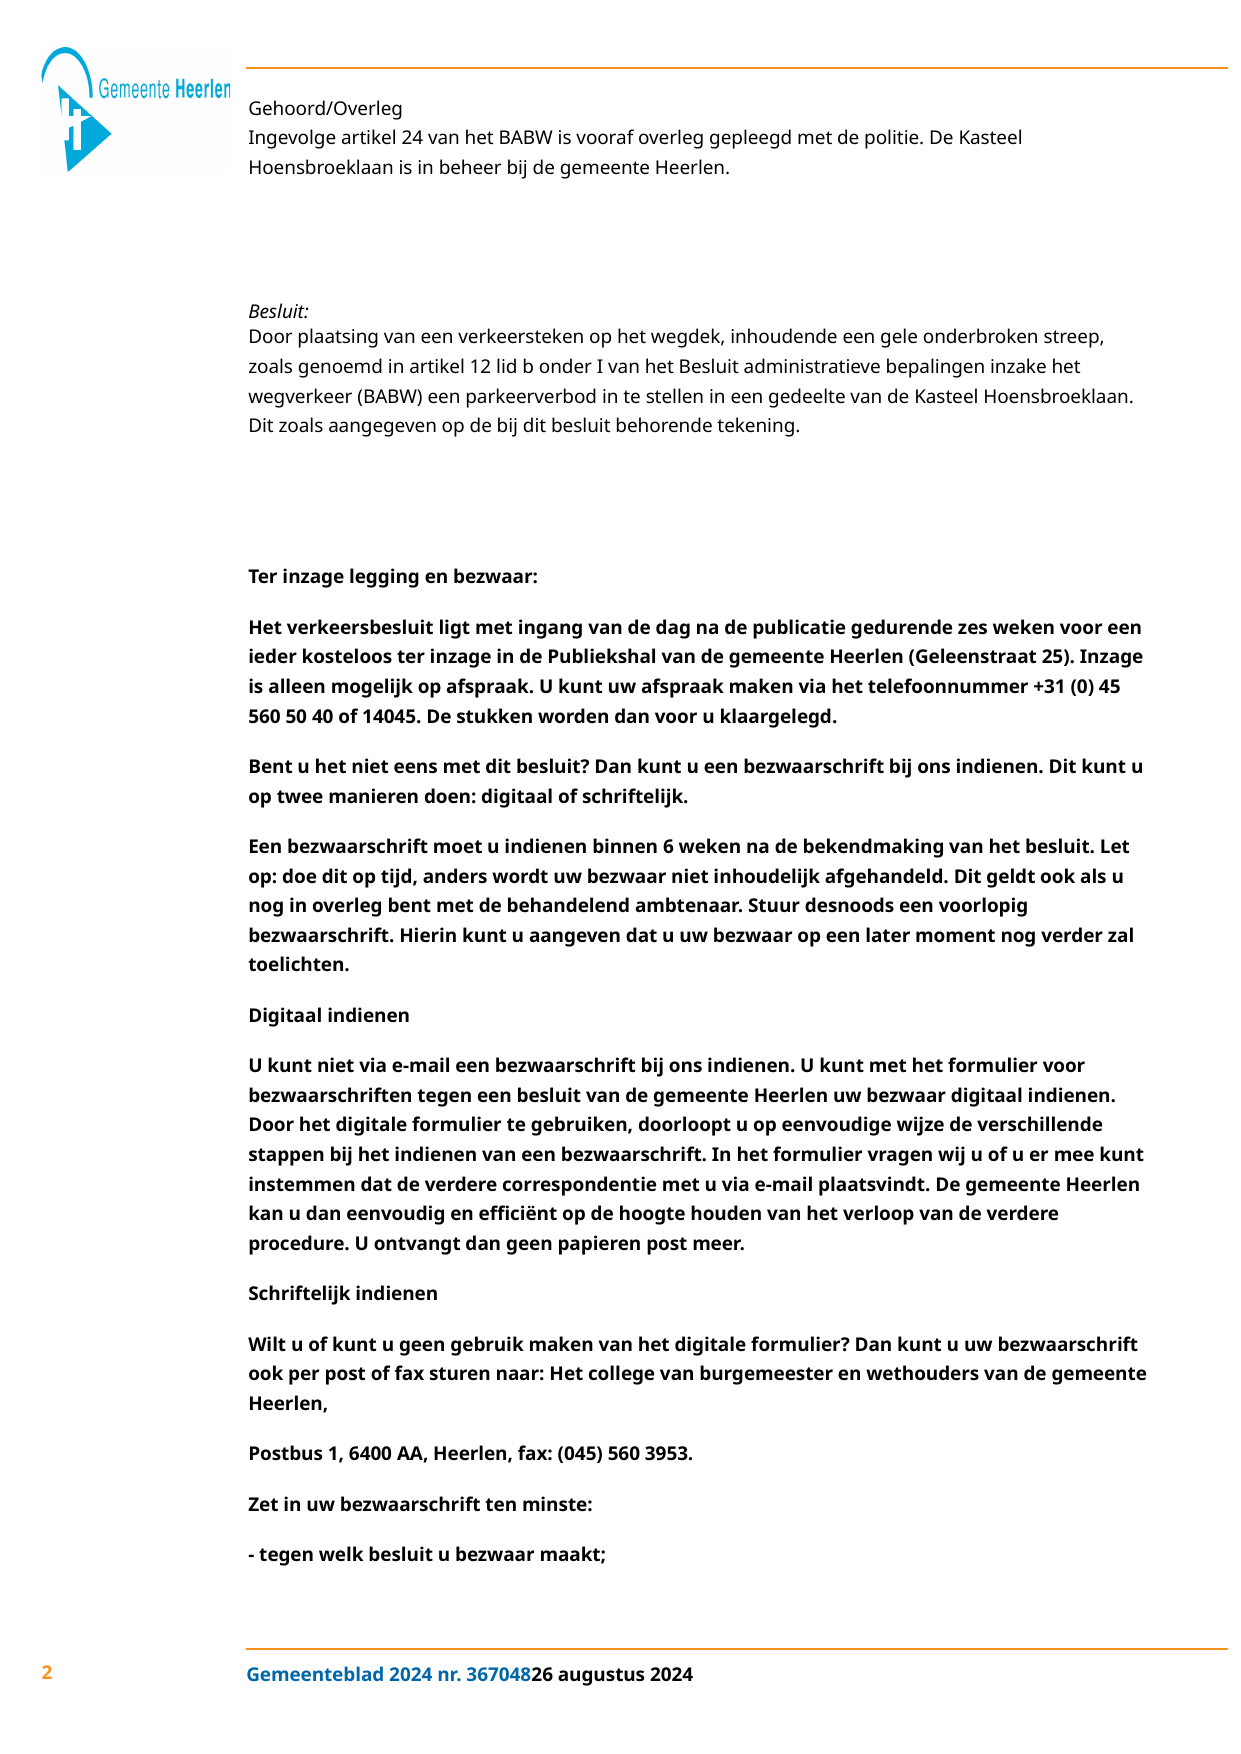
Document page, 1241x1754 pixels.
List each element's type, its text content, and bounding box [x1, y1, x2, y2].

text Bent u het niet eens met dit besluit? Dan kunt u een bezwaarschrift bij ons indienen. Dit kunt u op twee manieren doen: digitaal of schriftelijk. [248, 753, 1152, 808]
text Ter inzage legging en bezwaar: [248, 564, 1152, 589]
text Besluit: [248, 298, 1152, 324]
text Digitaal indienen [248, 1002, 1152, 1028]
text Gehoord/Overleg [248, 95, 1152, 121]
text Schriftelijk indienen [248, 1280, 1152, 1306]
picture [41, 47, 231, 172]
text - tegen welk besluit u bezwaar maakt; [248, 1541, 1152, 1567]
text U kunt niet via e-mail een bezwaarschrift bij ons indienen. U kunt met het formulier voor bezwaarschriften tegen een besluit van de gemeente Heerlen uw bezwaar digitaal indienen. Door het digitale formulier te gebruiken, doorloopt u op eenvoudige wijze de verschillende stappen bij het indienen van een bezwaarschrift. In het formulier vragen wij u of u er mee kunt instemmen dat de verdere correspondentie met u via e-mail plaatsvindt. De gemeente Heerlen kan u dan eenvoudig en efficiënt op de hoogte houden van het verloop van de verdere procedure. U ontvangt dan geen papieren post meer. [248, 1052, 1152, 1256]
text Een bezwaarschrift moet u indienen binnen 6 weken na de bekendmaking van het besluit. Let op: doe dit op tijd, anders wordt uw bezwaar niet inhoudelijk afgehandeld. Dit geldt ook als u nog in overleg bent met de behandelend ambtenaar. Stuur desnoods een voorlopig bezwaarschrift. Hierin kunt u aangeven dat u uw bezwaar op een later moment nog verder zal toelichten. [248, 833, 1152, 977]
text Door plaatsing van een verkeersteken op het wegdek, inhoudende een gele onderbroken streep, zoals genoemd in artikel 12 lid b onder I van het Besluit administratieve bepalingen inzake het wegverkeer (BABW) een parkeerverbod in te stellen in een gedeelte van de Kasteel Hoensbroeklaan. Dit zoals aangegeven op de bij dit besluit behorende tekening. [248, 324, 1152, 438]
text Wilt u of kunt u geen gebruik maken van het digitale formulier? Dan kunt u uw bezwaarschrift ook per post of fax sturen naar: Het college van burgemeester en wethouders van de gemeente Heerlen, [248, 1331, 1152, 1416]
text Ingevolge artikel 24 van het BABW is vooraf overleg gepleegd met de politie. De Kasteel Hoensbroeklaan is in beheer bij de gemeente Heerlen. [248, 124, 1152, 180]
picture [41, 47, 59, 70]
text Zet in uw bezwaarschrift ten minste: [248, 1491, 1152, 1516]
text Het verkeersbesluit ligt met ingang van de dag na de publicatie gedurende zes weken voor een ieder kosteloos ter inzage in de Publiekshal van de gemeente Heerlen (Geleenstraat 25). Inzage is alleen mogelijk op afspraak. U kunt uw afspraak maken via het telefoonnummer +31 (0) 45 560 50 40 of 14045. De stukken worden dan voor u klaargelegd. [248, 614, 1152, 728]
text Postbus 1, 6400 AA, Heerlen, fax: (045) 560 3953. [248, 1440, 1152, 1466]
